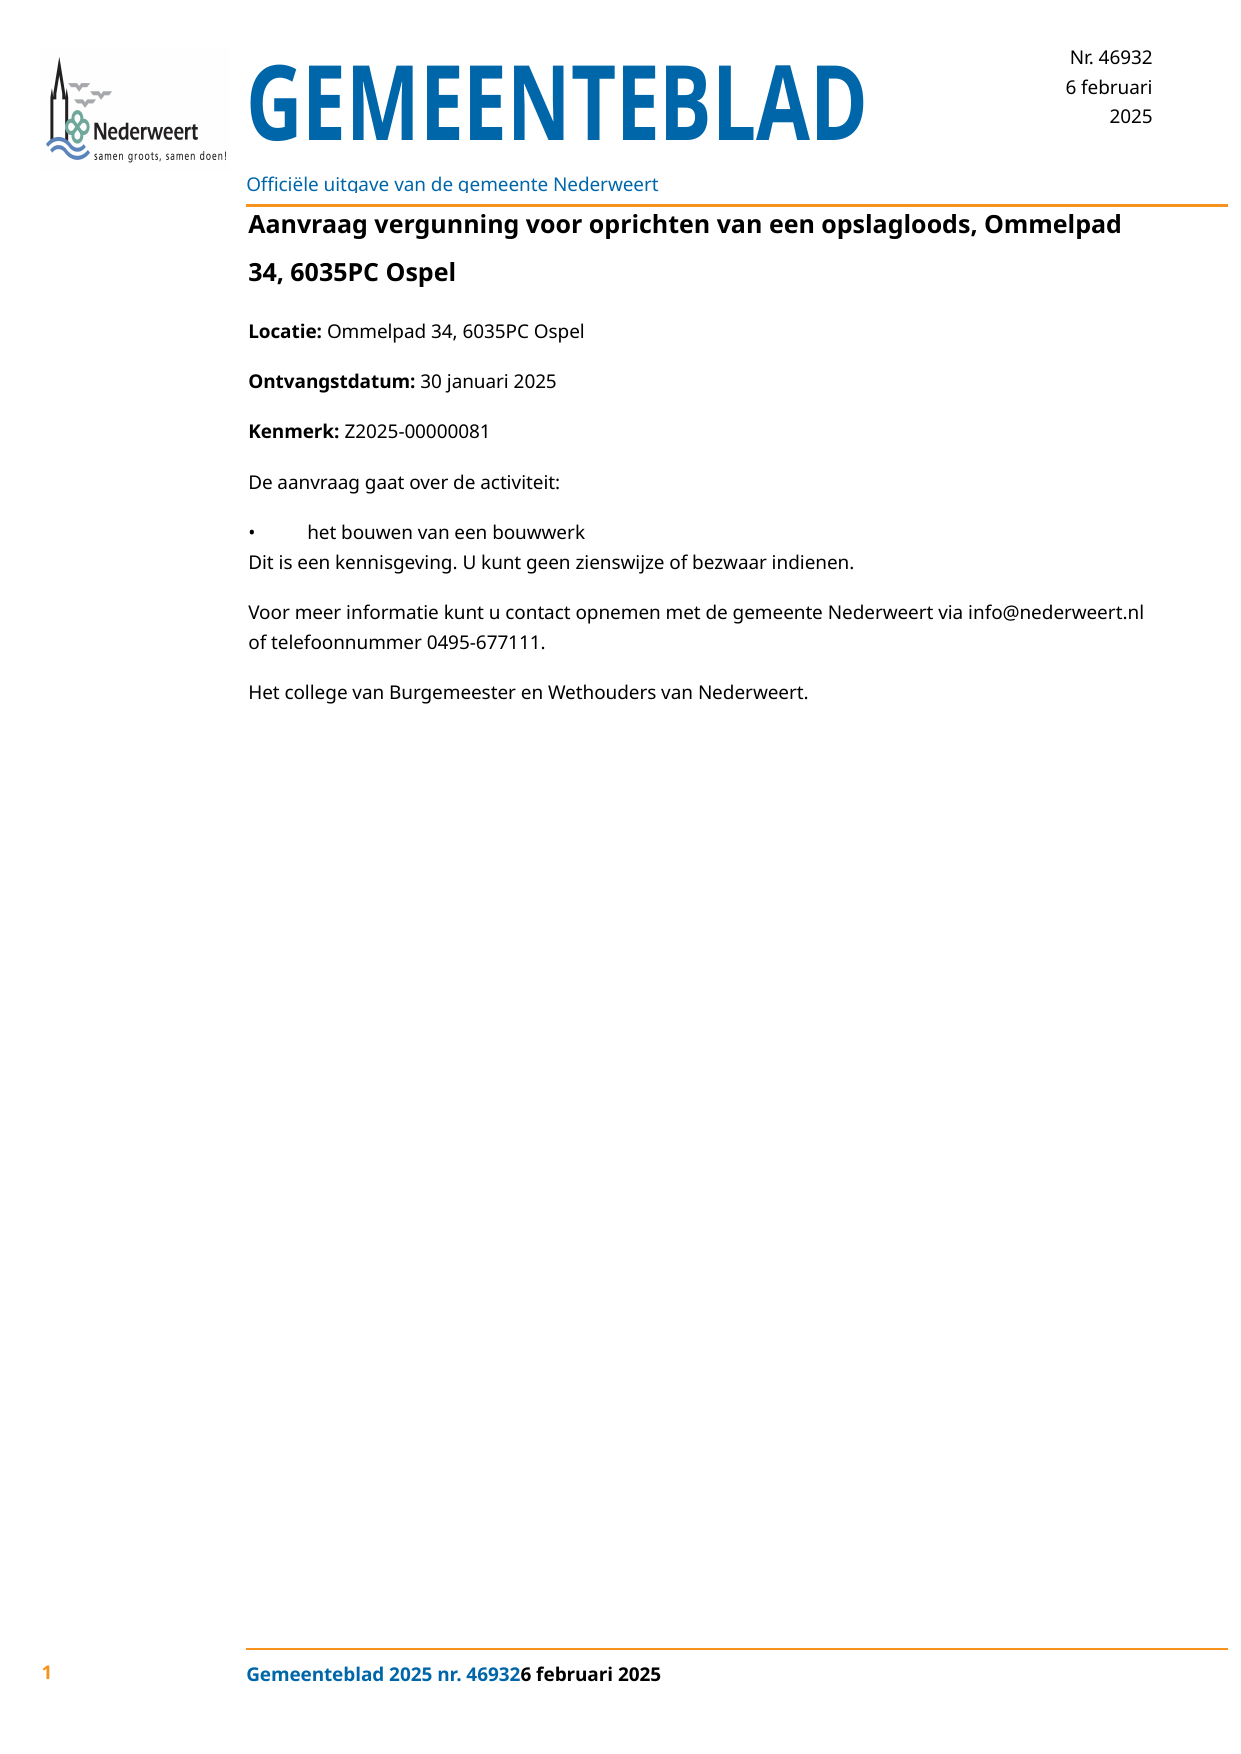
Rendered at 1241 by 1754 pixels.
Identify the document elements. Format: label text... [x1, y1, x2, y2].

text Ontvangstdatum: 30 januari 2025 [248, 368, 1152, 394]
picture [41, 47, 231, 172]
text Kenmerk: Z2025-00000081 [248, 419, 1152, 444]
text Het college van Burgemeester en Wethouders van Nederweert. [248, 679, 1152, 705]
text Aanvraag vergunning voor oprichten van een opslagloods, Ommelpad 34, 6035PC Ospel [248, 207, 1152, 288]
text Dit is een kennisgeving. U kunt geen zienswijze of bezwaar indienen. [248, 549, 1152, 575]
text Voor meer informatie kunt u contact opnemen met de gemeente Nederweert via info@nederweert.nl of telefoonnummer 0495-677111. [248, 599, 1152, 655]
text Locatie: Ommelpad 34, 6035PC Ospel [248, 318, 1152, 344]
list het bouwen van een bouwwerk [248, 519, 1152, 545]
text De aanvraag gaat over de activiteit: [248, 469, 1152, 495]
